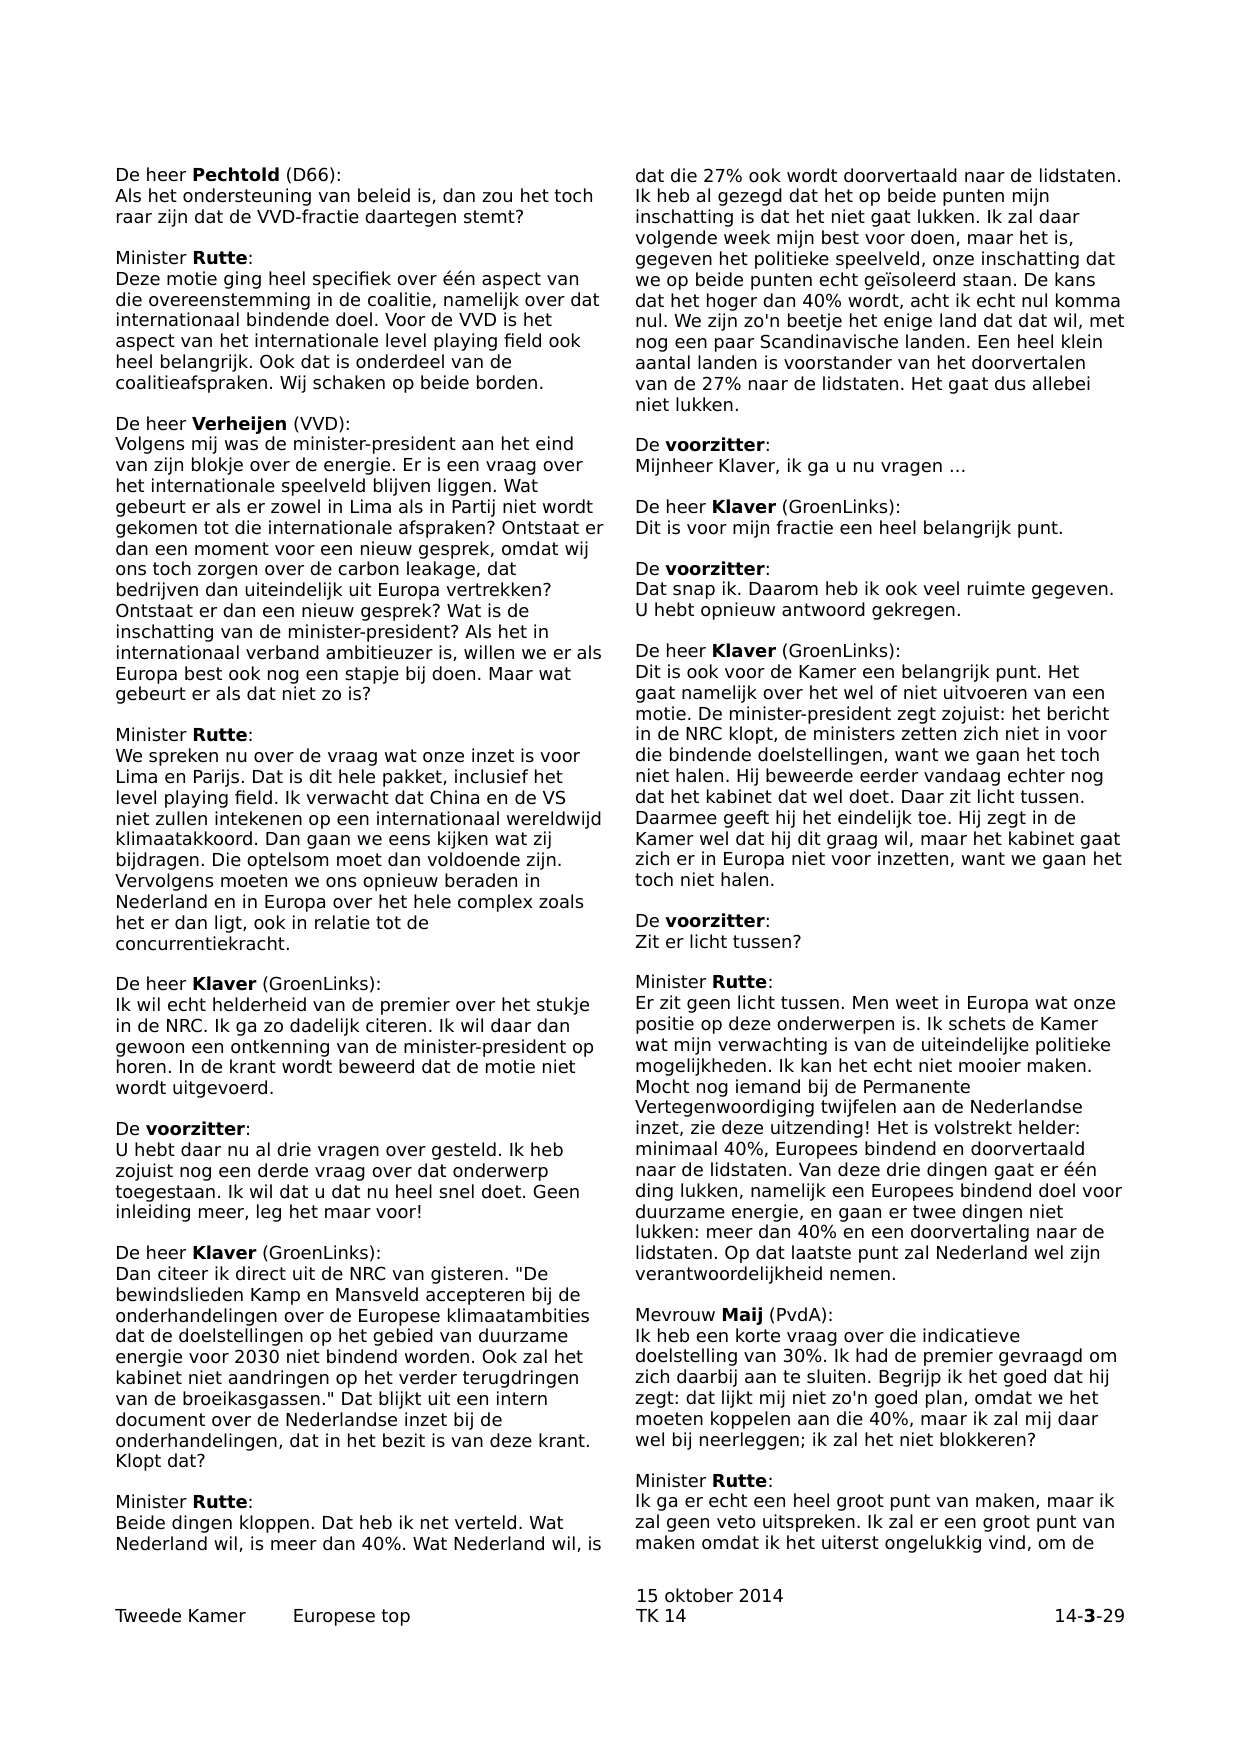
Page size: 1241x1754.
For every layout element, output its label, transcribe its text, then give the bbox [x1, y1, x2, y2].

text Dat snap ik. Daarom heb ik ook veel ruimte gegeven. U hebt opnieuw antwoord gekregen. [635, 579, 1125, 621]
text Deze motie ging heel specifiek over één aspect van die overeenstemming in de coalitie, namelijk over dat internationaal bindende doel. Voor de VVD is het aspect van het internationale level playing field ook heel belangrijk. Ook dat is onderdeel van de coalitieafspraken. Wij schaken op beide borden. [115, 268, 605, 393]
text Beide dingen kloppen. Dat heb ik net verteld. Wat Nederland wil, is meer dan 40%. Wat Nederland wil, is [115, 1513, 605, 1554]
text Dan citeer ik direct uit de NRC van gisteren. "De bewindslieden Kamp en Mansveld accepteren bij de onderhandelingen over de Europese klimaatambities dat de doelstellingen op het gebied van duurzame energie voor 2030 niet bindend worden. Ook zal het kabinet niet aandringen op het verder terugdringen van de broeikasgassen." Dat blijkt uit een intern document over de Nederlandse inzet bij de onderhandelingen, dat in het bezit is van deze krant. Klopt dat? [115, 1264, 605, 1472]
text Dit is ook voor de Kamer een belangrijk punt. Het gaat namelijk over het wel of niet uitvoeren van een motie. De minister-president zegt zojuist: het bericht in de NRC klopt, de ministers zetten zich niet in voor die bindende doelstellingen, want we gaan het toch niet halen. Hij beweerde eerder vandaag echter nog dat het kabinet dat wel doet. Daar zit licht tussen. Daarmee geeft hij het eindelijk toe. Hij zegt in de Kamer wel dat hij dit graag wil, maar het kabinet gaat zich er in Europa niet voor inzetten, want we gaan het toch niet halen. [635, 662, 1125, 891]
text Minister Rutte: [635, 972, 1125, 993]
text De voorzitter: [635, 435, 1125, 456]
text We spreken nu over de vraag wat onze inzet is voor Lima en Parijs. Dat is dit hele pakket, inclusief het level playing field. Ik verwacht dat China en de VS niet zullen intekenen op een internationaal wereldwijd klimaatakkoord. Dan gaan we eens kijken wat zij bijdragen. Die optelsom moet dan voldoende zijn. Vervolgens moeten we ons opnieuw beraden in Nederland en in Europa over het hele complex zoals het er dan ligt, ook in relatie tot de concurrentiekracht. [115, 746, 605, 954]
text De heer Klaver (GroenLinks): [115, 974, 605, 995]
text dat die 27% ook wordt doorvertaald naar de lidstaten. Ik heb al gezegd dat het op beide punten mijn inschatting is dat het niet gaat lukken. Ik zal daar volgende week mijn best voor doen, maar het is, gegeven het politieke speelveld, onze inschatting dat we op beide punten echt geïsoleerd staan. De kans dat het hoger dan 40% wordt, acht ik echt nul komma nul. We zijn zo'n beetje het enige land dat dat wil, met nog een paar Scandinavische landen. Een heel klein aantal landen is voorstander van het doorvertalen van de 27% naar de lidstaten. Het gaat dus allebei niet lukken. [635, 165, 1125, 415]
text De heer Pechtold (D66): [115, 165, 605, 186]
text De heer Klaver (GroenLinks): [635, 641, 1125, 662]
text Ik wil echt helderheid van de premier over het stukje in de NRC. Ik ga zo dadelijk citeren. Ik wil daar dan gewoon een ontkenning van de minister-president op horen. In de krant wordt beweerd dat de motie niet wordt uitgevoerd. [115, 995, 605, 1099]
text Er zit geen licht tussen. Men weet in Europa wat onze positie op deze onderwerpen is. Ik schets de Kamer wat mijn verwachting is van de uiteindelijke politieke mogelijkheden. Ik kan het echt niet mooier maken. Mocht nog iemand bij de Permanente Vertegenwoordiging twijfelen aan de Nederlandse inzet, zie deze uitzending! Het is volstrekt helder: minimaal 40%, Europees bindend en doorvertaald naar de lidstaten. Van deze drie dingen gaat er één ding lukken, namelijk een Europees bindend doel voor duurzame energie, en gaan er twee dingen niet lukken: meer dan 40% en een doorvertaling naar de lidstaten. Op dat laatste punt zal Nederland wel zijn verantwoordelijkheid nemen. [635, 993, 1125, 1285]
text Als het ondersteuning van beleid is, dan zou het toch raar zijn dat de VVD-fractie daartegen stemt? [115, 186, 605, 228]
text De voorzitter: [635, 558, 1125, 579]
text Dit is voor mijn fractie een heel belangrijk punt. [635, 518, 1125, 538]
text Minister Rutte: [115, 248, 605, 268]
text De voorzitter: [115, 1119, 605, 1140]
text Minister Rutte: [115, 725, 605, 746]
text U hebt daar nu al drie vragen over gesteld. Ik heb zojuist nog een derde vraag over dat onderwerp toegestaan. Ik wil dat u dat nu heel snel doet. Geen inleiding meer, leg het maar voor! [115, 1140, 605, 1223]
text Ik ga er echt een heel groot punt van maken, maar ik zal geen veto uitspreken. Ik zal er een groot punt van maken omdat ik het uiterst ongelukkig vind, om de [635, 1491, 1125, 1554]
text De heer Klaver (GroenLinks): [115, 1243, 605, 1264]
text Mijnheer Klaver, ik ga u nu vragen ... [635, 456, 1125, 477]
text Mevrouw Maij (PvdA): [635, 1305, 1125, 1325]
text Volgens mij was de minister-president aan het eind van zijn blokje over de energie. Er is een vraag over het internationale speelveld blijven liggen. Wat gebeurt er als er zowel in Lima als in Partij niet wordt gekomen tot die internationale afspraken? Ontstaat er dan een moment voor een nieuw gesprek, omdat wij ons toch zorgen over de carbon leakage, dat bedrijven dan uiteindelijk uit Europa vertrekken? Ontstaat er dan een nieuw gesprek? Wat is de inschatting van de minister-president? Als het in internationaal verband ambitieuzer is, willen we er als Europa best ook nog een stapje bij doen. Maar wat gebeurt er als dat niet zo is? [115, 434, 605, 705]
text De heer Klaver (GroenLinks): [635, 497, 1125, 518]
text Minister Rutte: [115, 1492, 605, 1513]
text De voorzitter: [635, 911, 1125, 931]
text De heer Verheijen (VVD): [115, 413, 605, 434]
text Ik heb een korte vraag over die indicatieve doelstelling van 30%. Ik had de premier gevraagd om zich daarbij aan te sluiten. Begrijp ik het goed dat hij zegt: dat lijkt mij niet zo'n goed plan, omdat we het moeten koppelen aan die 40%, maar ik zal mij daar wel bij neerleggen; ik zal het niet blokkeren? [635, 1325, 1125, 1450]
text Zit er licht tussen? [635, 931, 1125, 952]
text Minister Rutte: [635, 1470, 1125, 1491]
